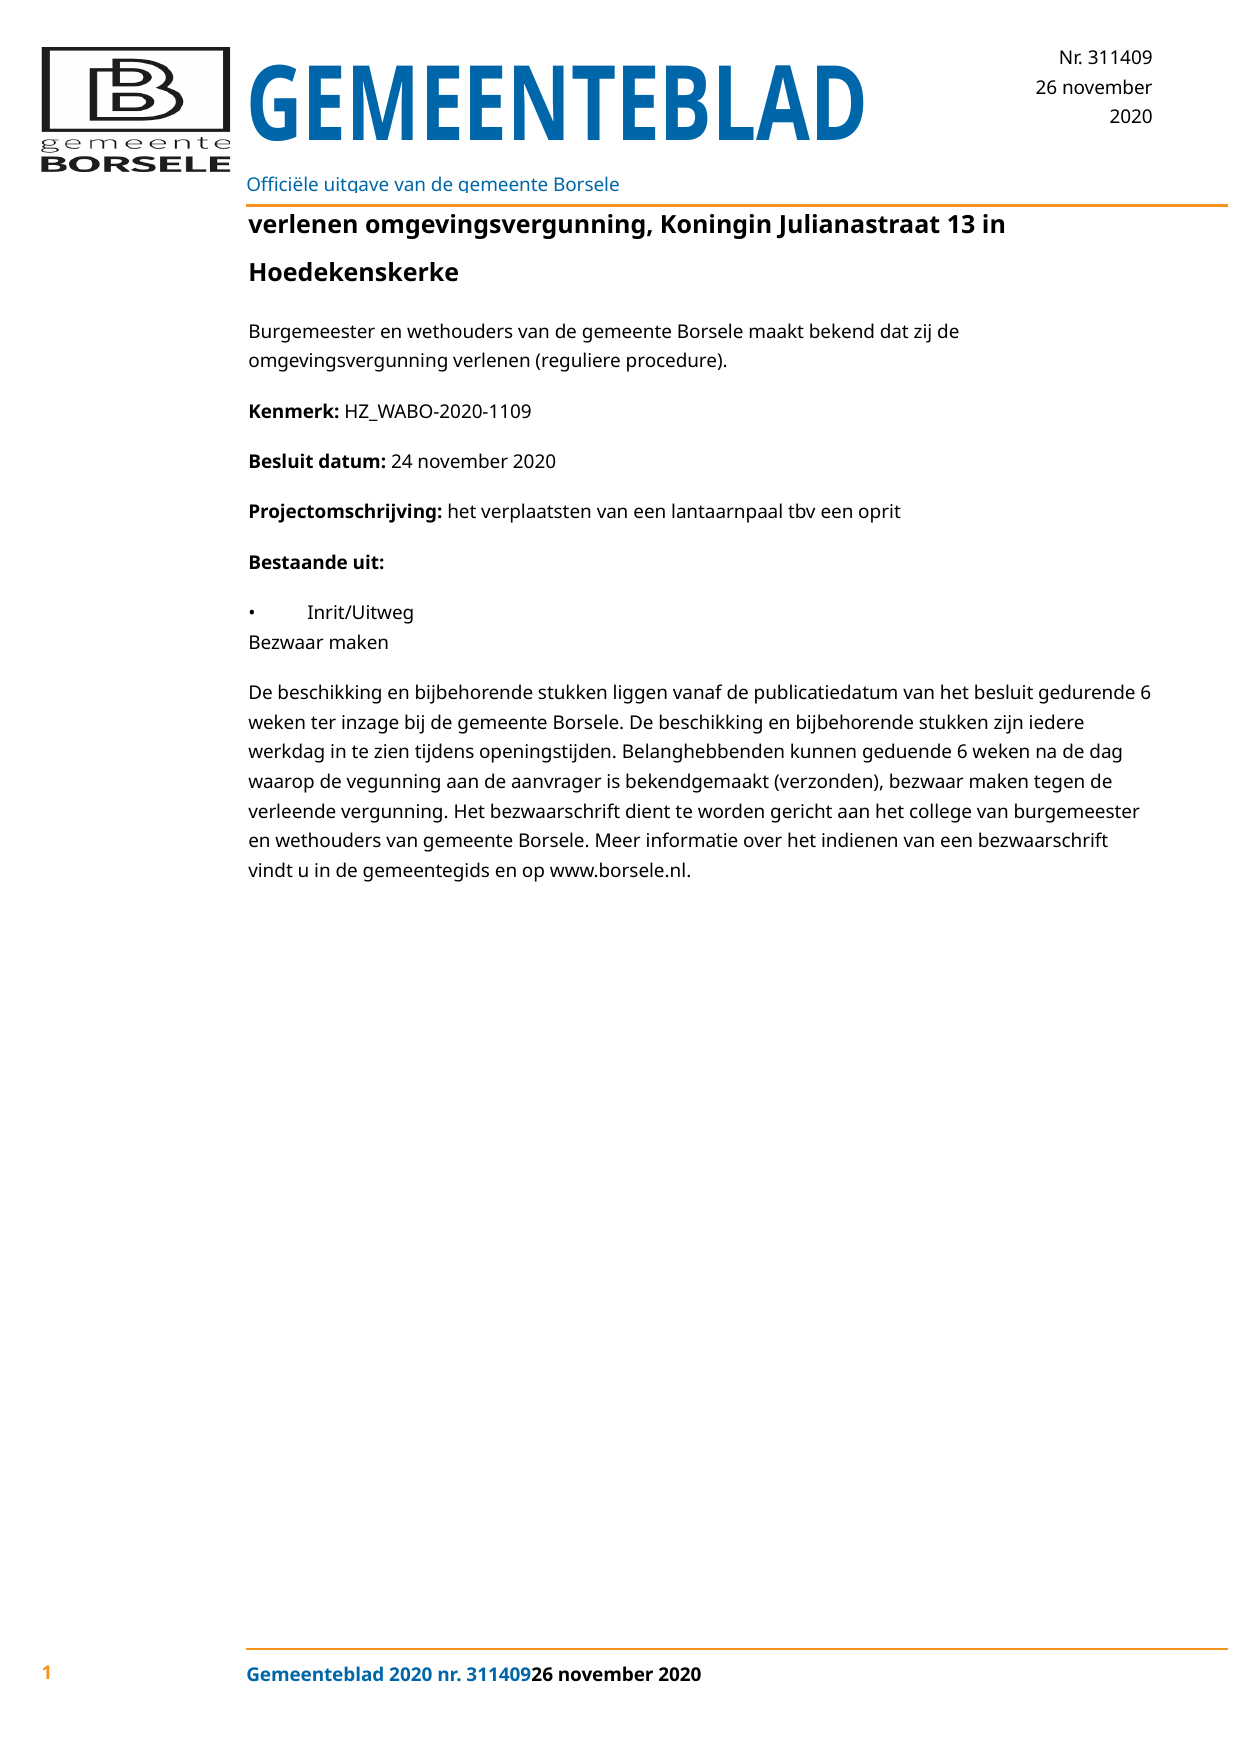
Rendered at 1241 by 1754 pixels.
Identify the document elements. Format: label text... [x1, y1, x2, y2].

text Bestaande uit: [248, 549, 1152, 575]
text Besluit datum: 24 november 2020 [248, 448, 1152, 474]
text Projectomschrijving: het verplaatsten van een lantaarnpaal tbv een oprit [248, 499, 1152, 524]
text Kenmerk: HZ_WABO-2020-1109 [248, 398, 1152, 424]
text Burgemeester en wethouders van de gemeente Borsele maakt bekend dat zij de omgevingsvergunning verlenen (reguliere procedure). [248, 318, 1152, 373]
text verlenen omgevingsvergunning, Koningin Julianastraat 13 in Hoedekenskerke [248, 207, 1152, 288]
text De beschikking en bijbehorende stukken liggen vanaf de publicatiedatum van het besluit gedurende 6 weken ter inzage bij de gemeente Borsele. De beschikking en bijbehorende stukken zijn iedere werkdag in te zien tijdens openingstijden. Belanghebbenden kunnen geduende 6 weken na de dag waarop de vegunning aan de aanvrager is bekendgemaakt (verzonden), bezwaar maken tegen de verleende vergunning. Het bezwaarschrift dient te worden gericht aan het college van burgemeester en wethouders van gemeente Borsele. Meer informatie over het indienen van een bezwaarschrift vindt u in de gemeentegids en op www.borsele.nl. [248, 679, 1152, 883]
text Bezwaar maken [248, 629, 1152, 655]
picture [41, 47, 231, 172]
list Inrit/Uitweg [248, 599, 1152, 625]
